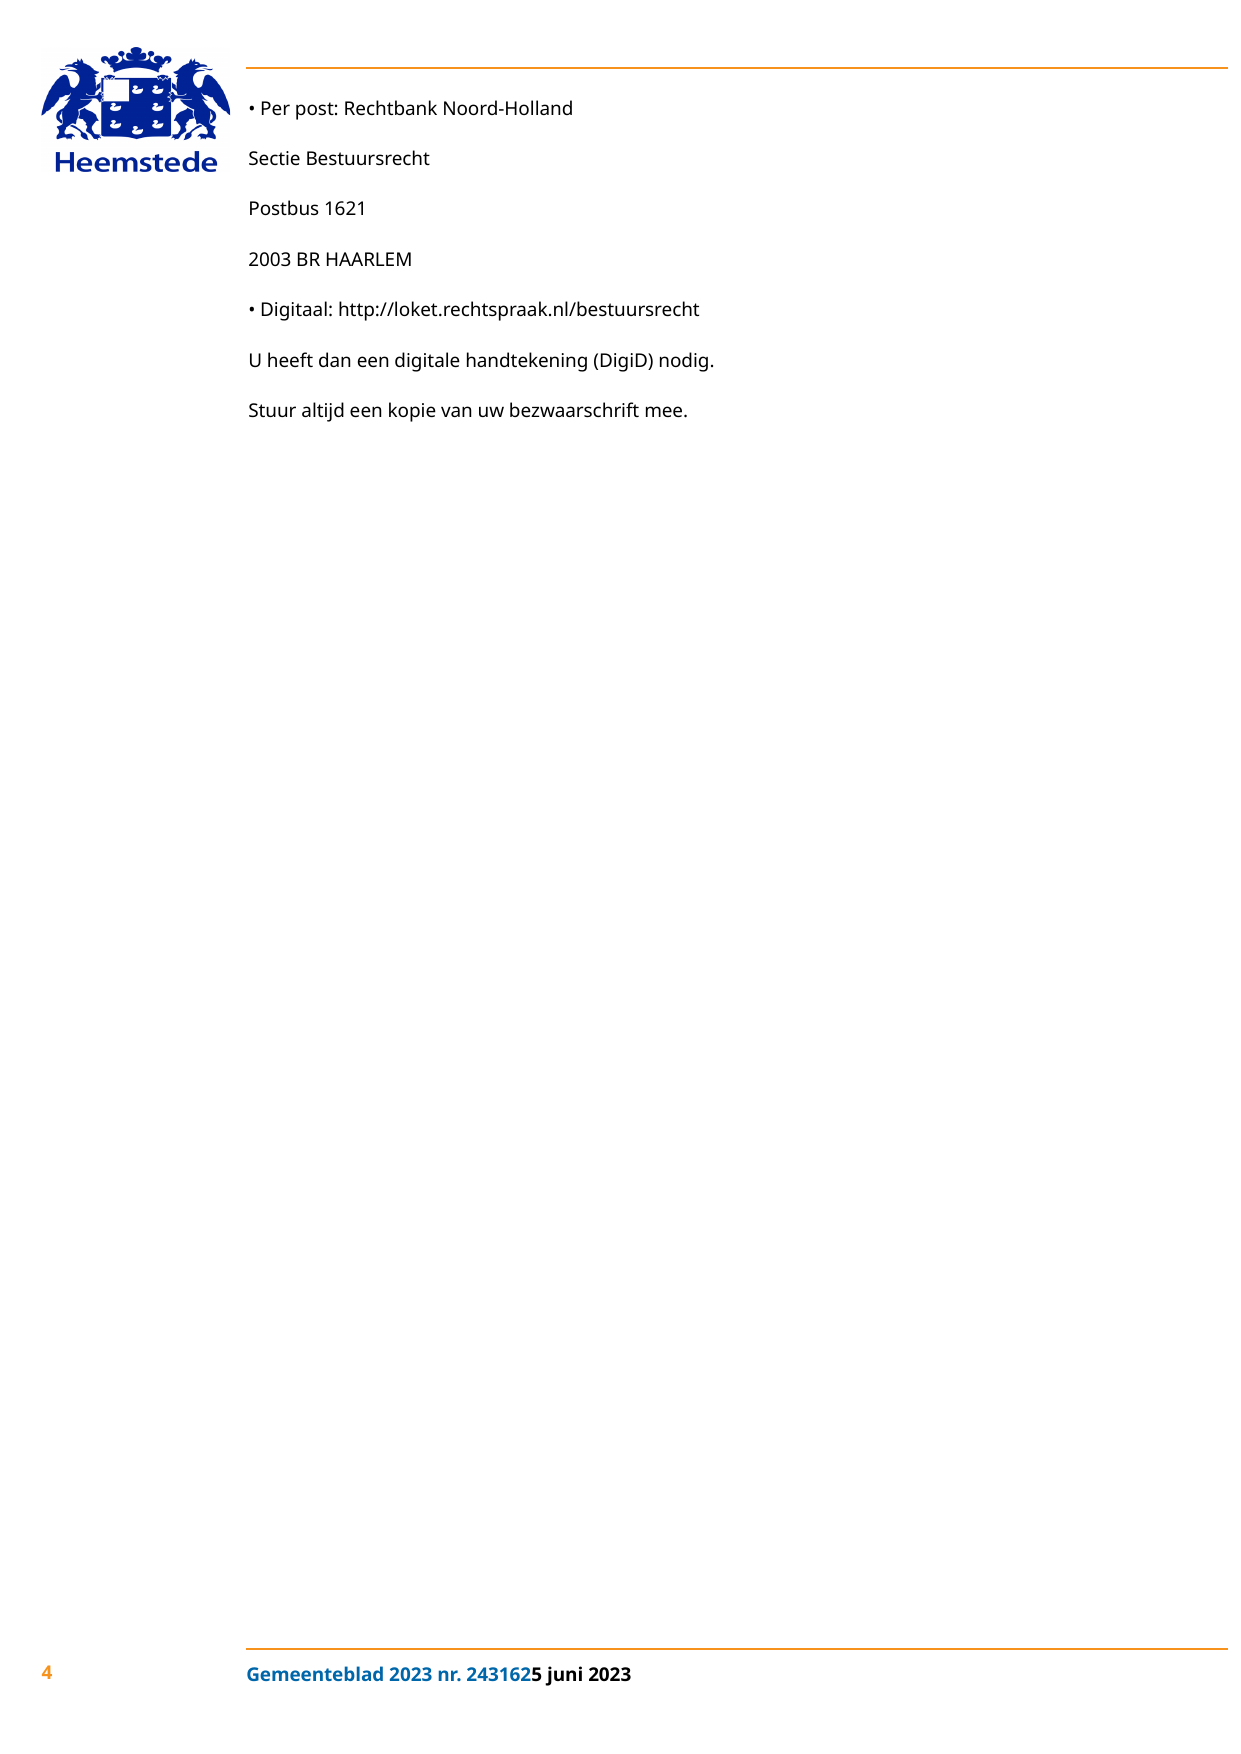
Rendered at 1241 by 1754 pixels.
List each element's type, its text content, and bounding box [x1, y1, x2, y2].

text • Digitaal: http://loket.rechtspraak.nl/bestuursrecht [248, 296, 1152, 322]
text • Per post: Rechtbank Noord-Holland [248, 95, 1152, 121]
picture [41, 47, 231, 172]
text U heeft dan een digitale handtekening (DigiD) nodig. [248, 347, 1152, 373]
text Sectie Bestuursrecht [248, 145, 1152, 171]
text 2003 BR HAARLEM [248, 246, 1152, 272]
text Stuur altijd een kopie van uw bezwaarschrift mee. [248, 397, 1152, 423]
text Postbus 1621 [248, 196, 1152, 221]
